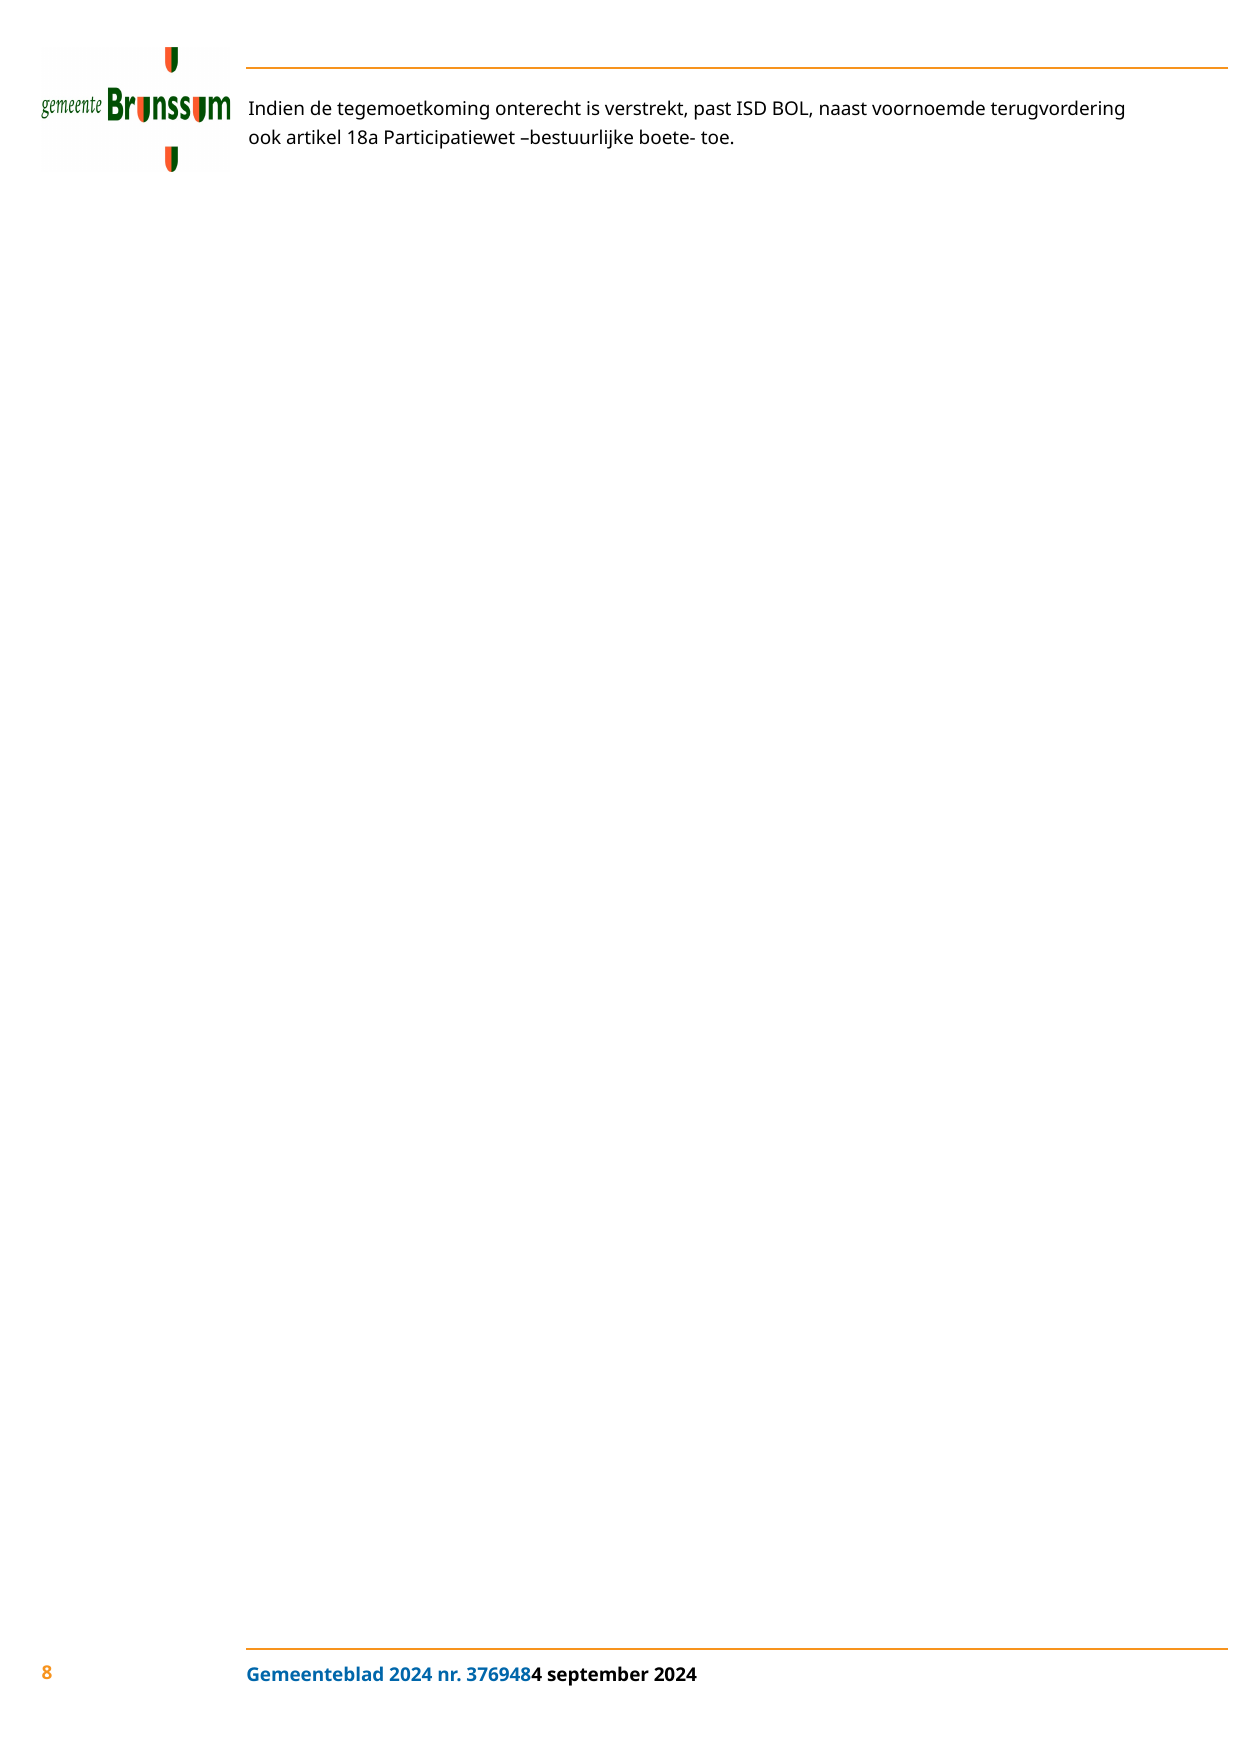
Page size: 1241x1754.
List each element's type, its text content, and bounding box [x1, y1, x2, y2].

picture [41, 47, 231, 172]
text Indien de tegemoetkoming onterecht is verstrekt, past ISD BOL, naast voornoemde terugvordering ook artikel 18a Participatiewet –bestuurlijke boete- toe. [248, 95, 1152, 150]
